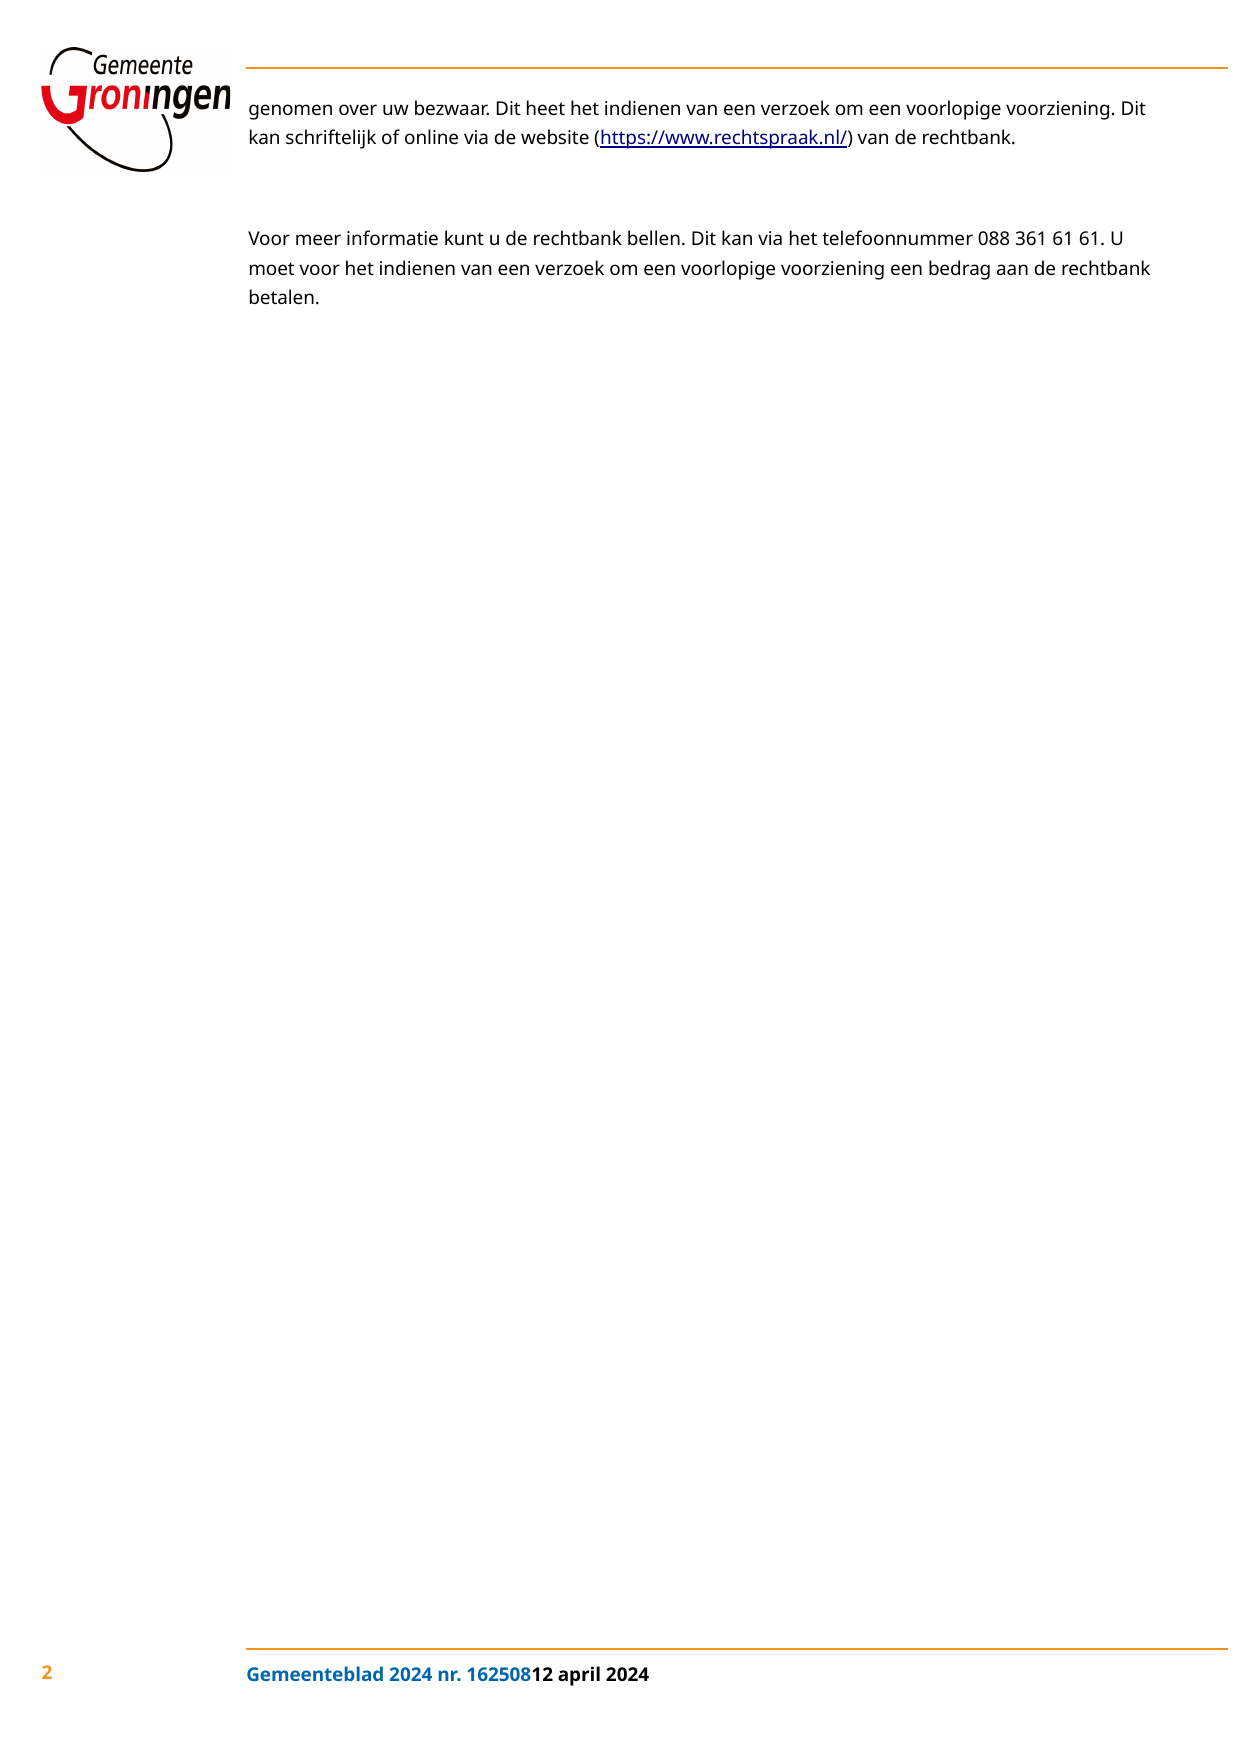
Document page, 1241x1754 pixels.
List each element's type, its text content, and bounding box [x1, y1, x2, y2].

text Voor meer informatie kunt u de rechtbank bellen. Dit kan via het telefoonnummer 088 361 61 61. U moet voor het indienen van een verzoek om een voorlopige voorziening een bedrag aan de rechtbank betalen. [248, 225, 1152, 310]
text genomen over uw bezwaar. Dit heet het indienen van een verzoek om een voorlopige voorziening. Dit kan schriftelijk of online via de website (https://www.rechtspraak.nl/) van de rechtbank. [248, 95, 1152, 150]
picture [41, 47, 231, 172]
